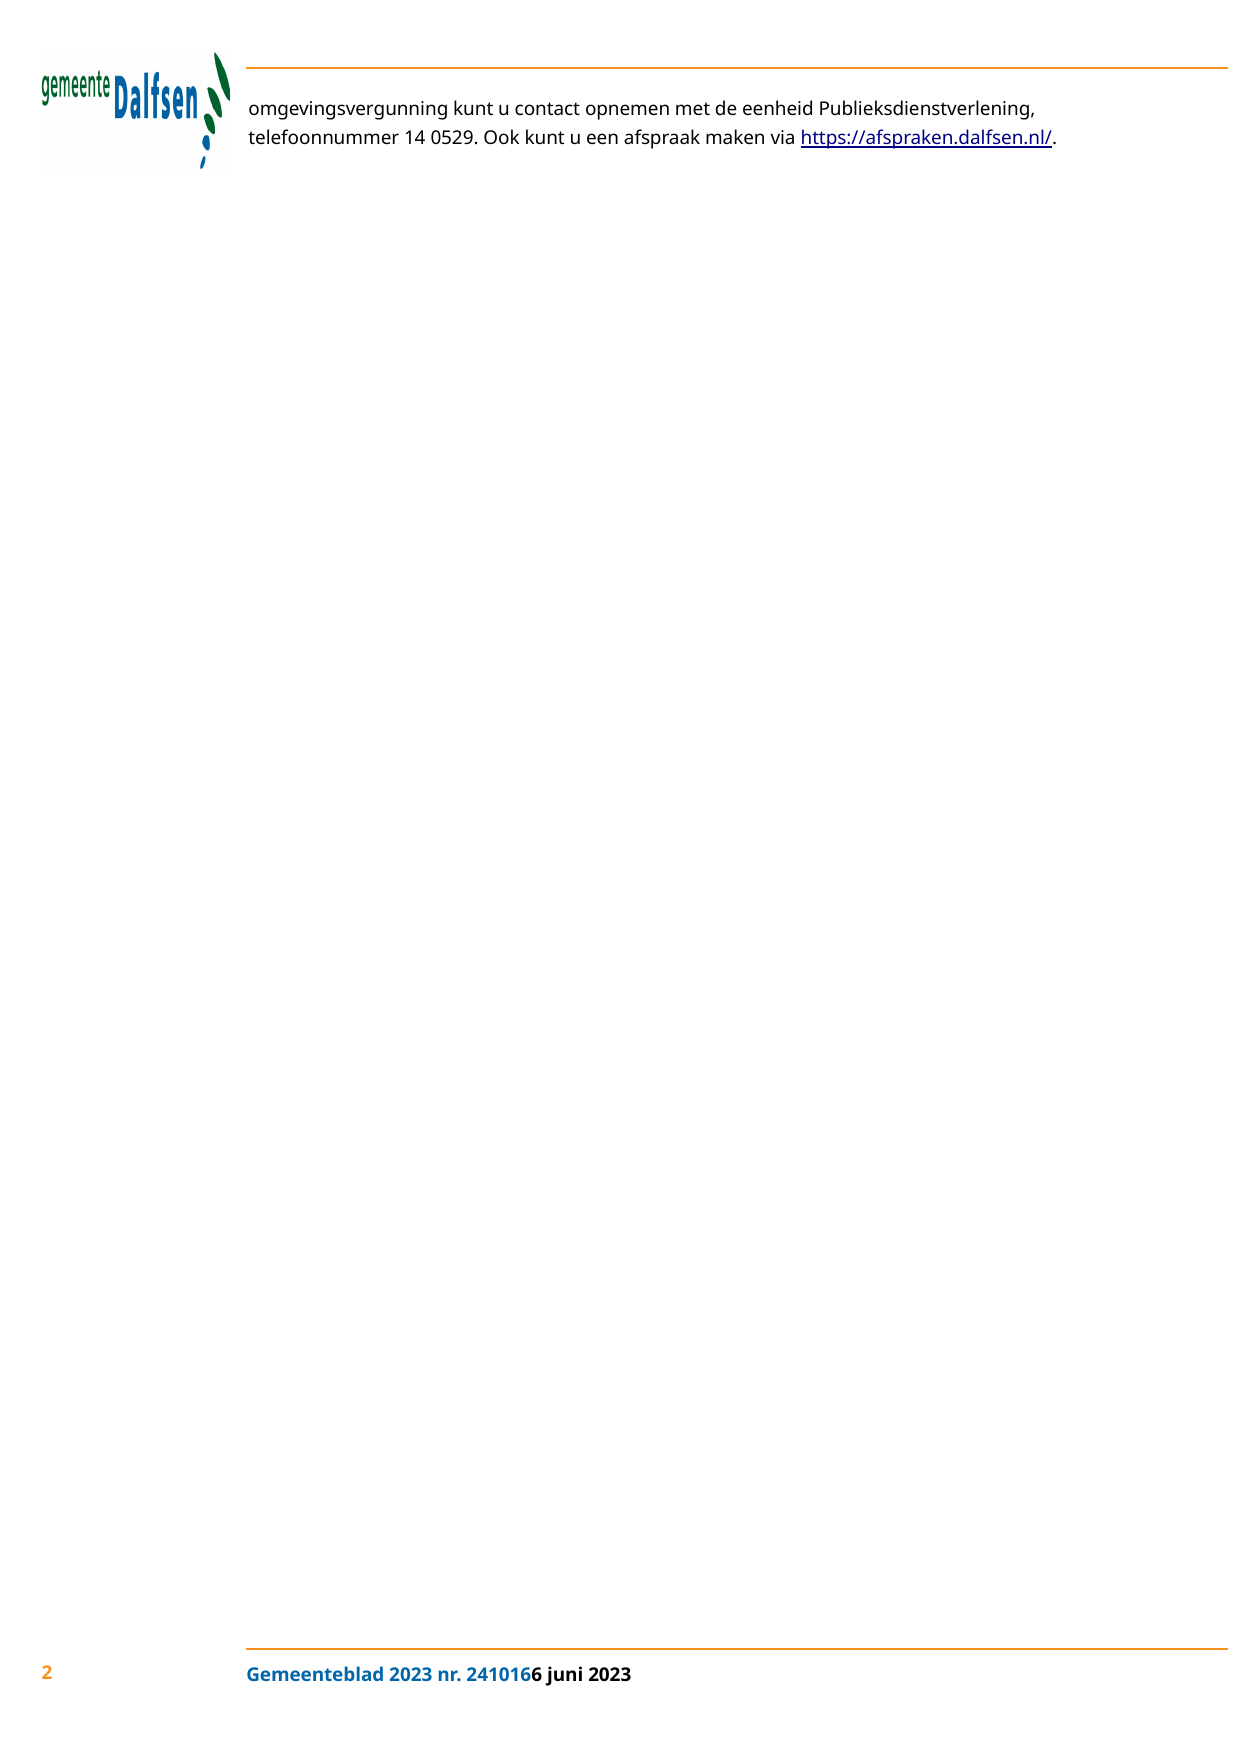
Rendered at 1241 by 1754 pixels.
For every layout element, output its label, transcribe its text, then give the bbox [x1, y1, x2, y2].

text omgevingsvergunning kunt u contact opnemen met de eenheid Publieksdienstverlening, telefoonnummer 14 0529. Ook kunt u een afspraak maken via https://afspraken.dalfsen.nl/. [248, 95, 1152, 150]
picture [41, 47, 231, 172]
